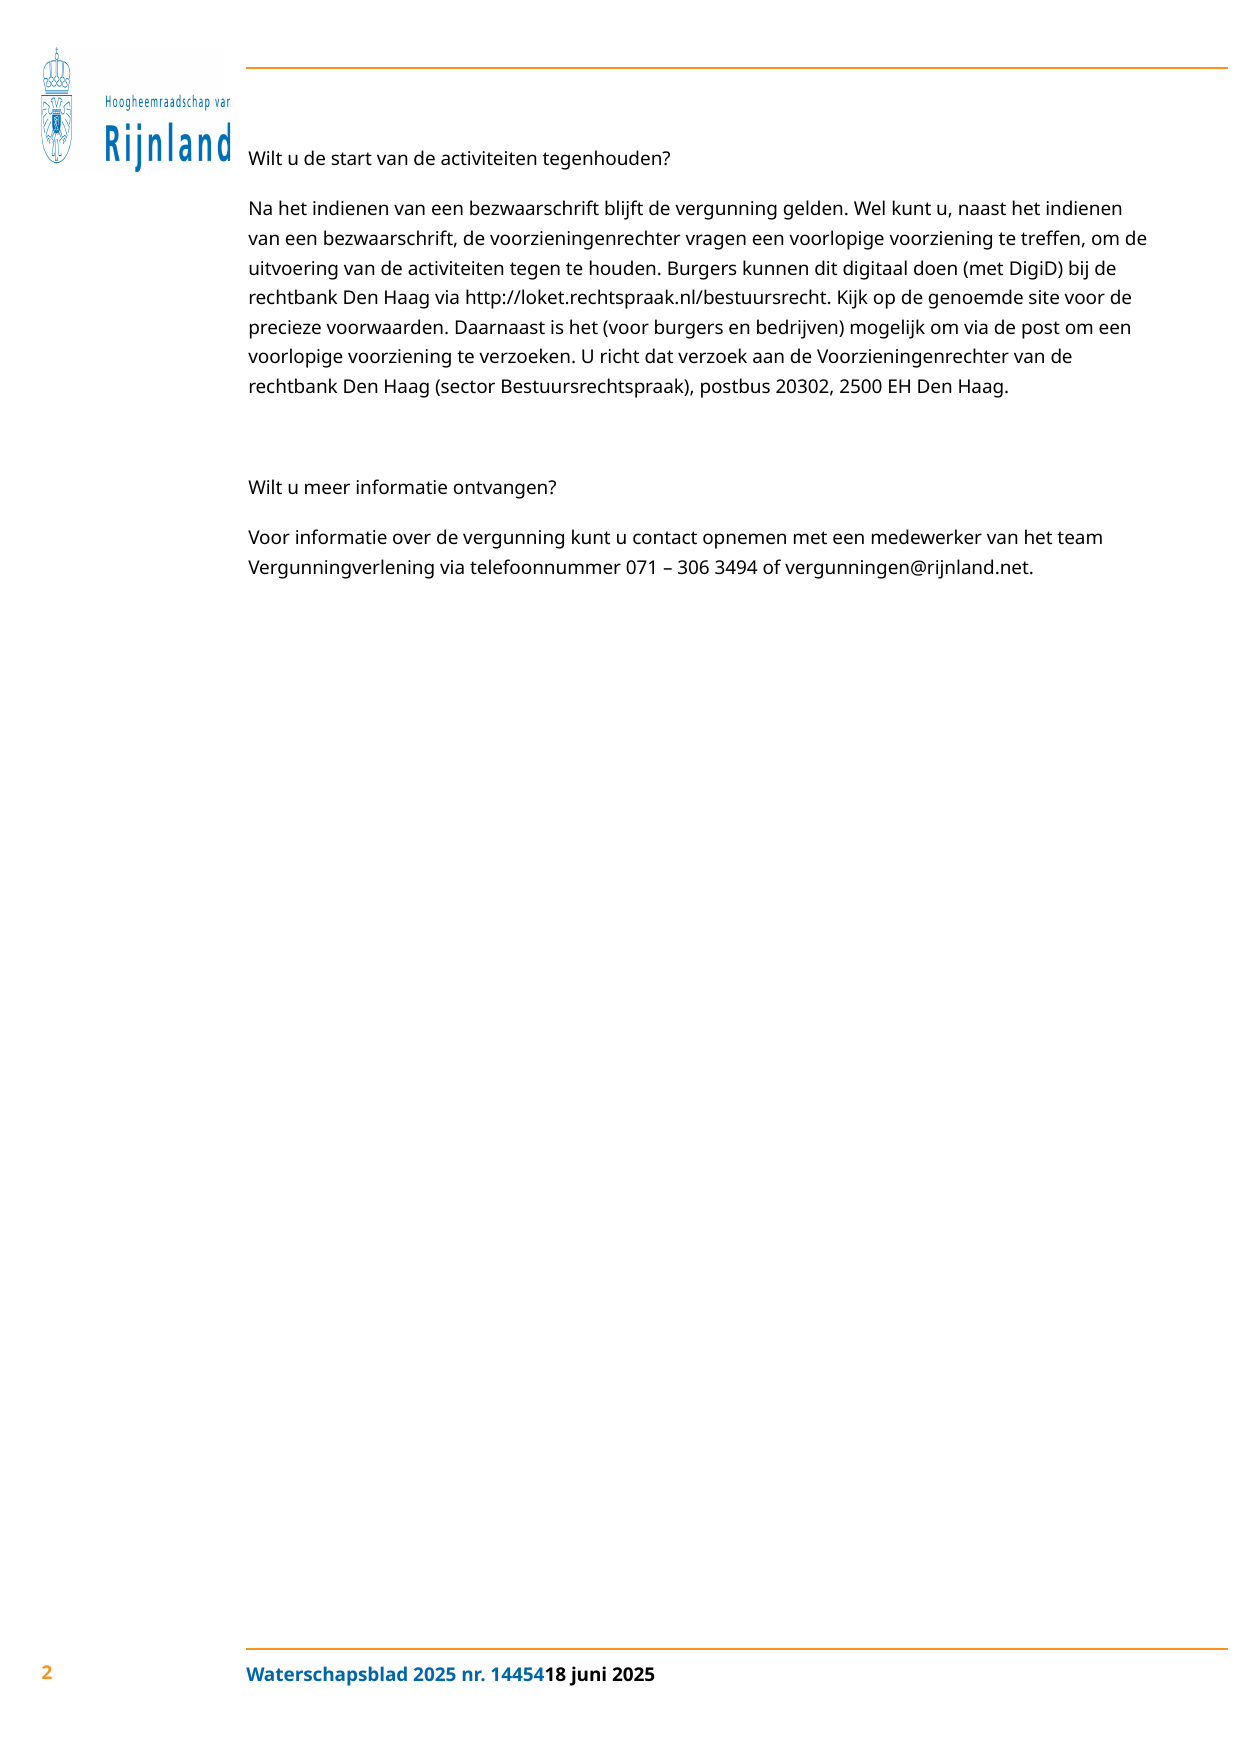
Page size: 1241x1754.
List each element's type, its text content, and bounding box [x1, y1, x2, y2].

text Wilt u de start van de activiteiten tegenhouden? [248, 145, 1152, 171]
text Na het indienen van een bezwaarschrift blijft de vergunning gelden. Wel kunt u, naast het indienen van een bezwaarschrift, de voorzieningenrechter vragen een voorlopige voorziening te treffen, om de uitvoering van de activiteiten tegen te houden. Burgers kunnen dit digitaal doen (met DigiD) bij de rechtbank Den Haag via http://loket.rechtspraak.nl/bestuursrecht. Kijk op de genoemde site voor de precieze voorwaarden. Daarnaast is het (voor burgers en bedrijven) mogelijk om via de post om een voorlopige voorziening te verzoeken. U richt dat verzoek aan de Voorzieningenrechter van de rechtbank Den Haag (sector Bestuursrechtspraak), postbus 20302, 2500 EH Den Haag. [248, 196, 1152, 399]
text Voor informatie over de vergunning kunt u contact opnemen met een medewerker van het team Vergunningverlening via telefoonnummer 071 – 306 3494 of vergunningen@rijnland.net. [248, 524, 1152, 580]
text Wilt u meer informatie ontvangen? [248, 474, 1152, 500]
picture [41, 47, 231, 172]
